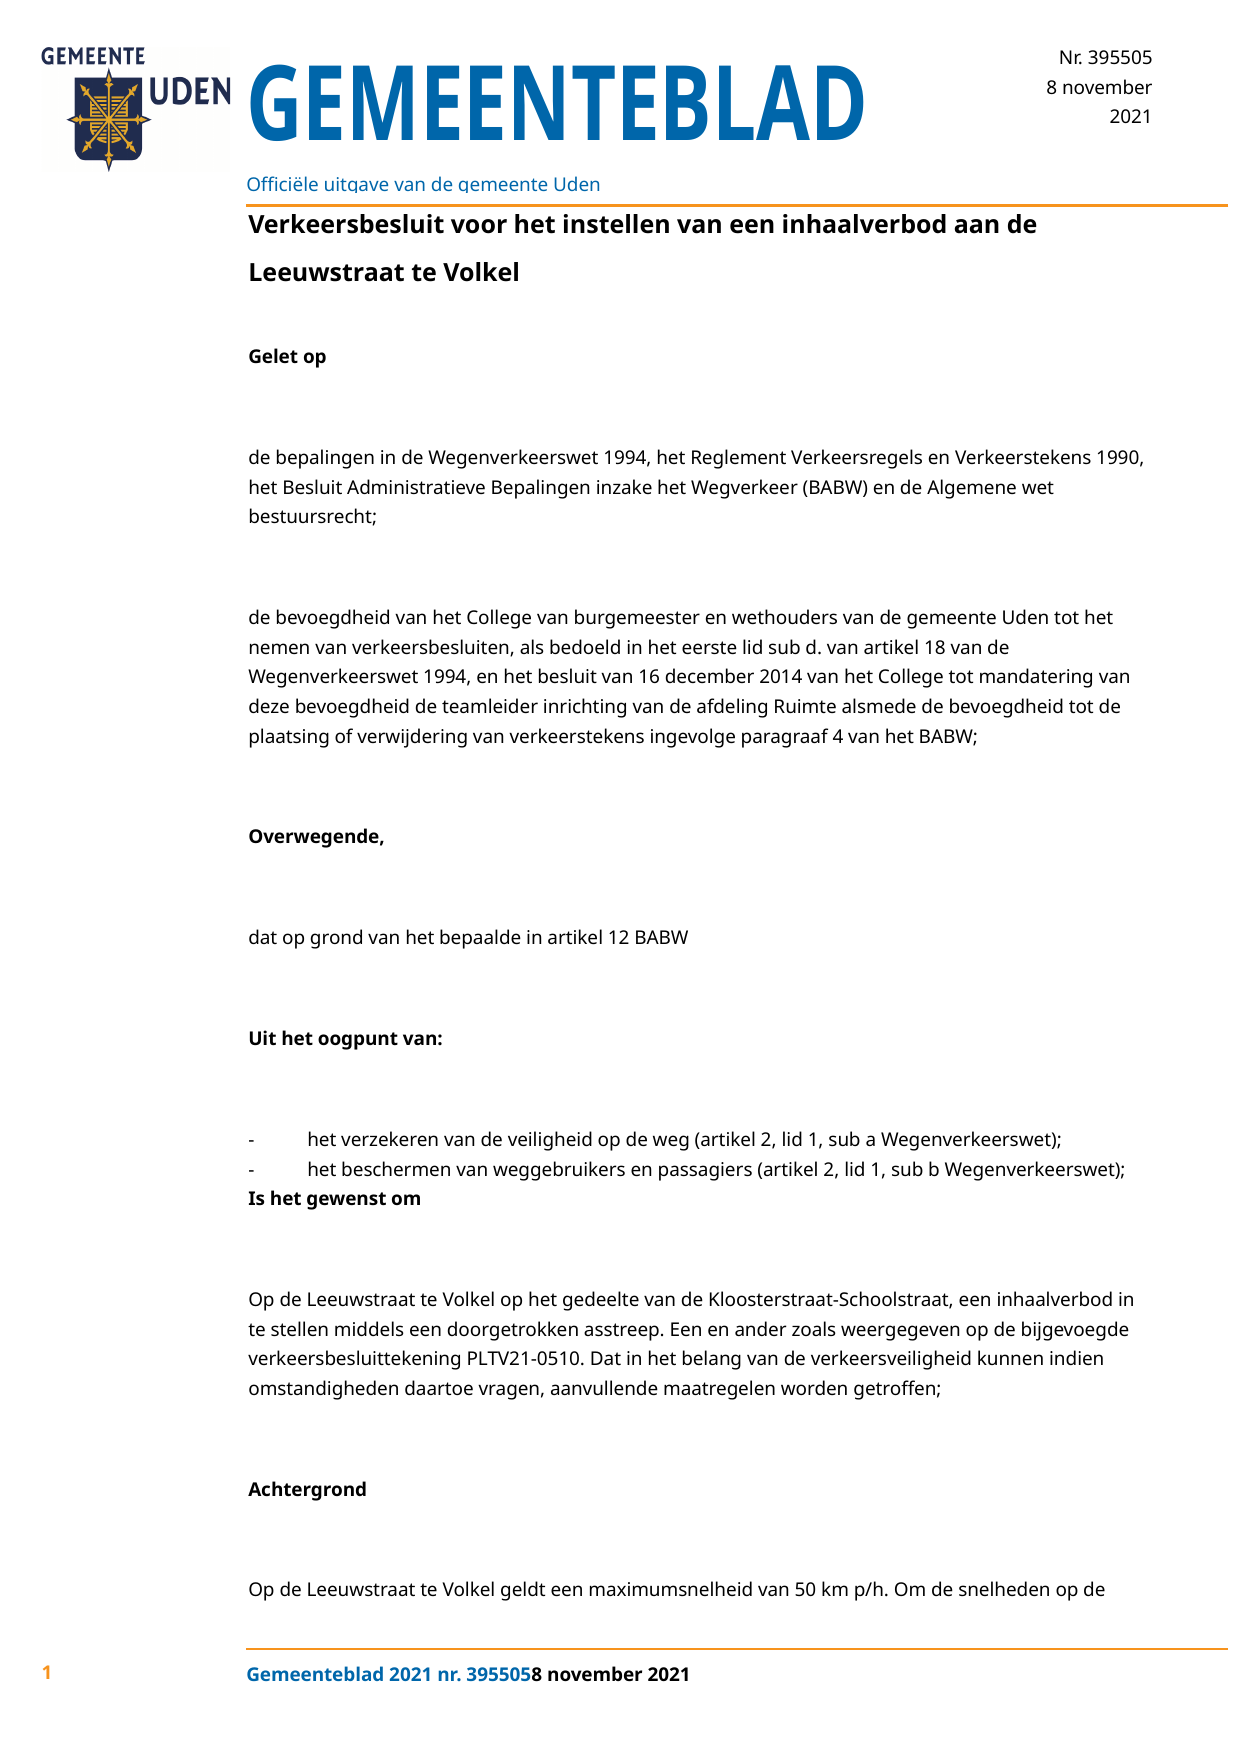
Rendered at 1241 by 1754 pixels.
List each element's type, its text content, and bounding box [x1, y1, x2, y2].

text Achtergrond [248, 1476, 1152, 1501]
list het beschermen van weggebruikers en passagiers (artikel 2, lid 1, sub b Wegenverkeerswet); [248, 1156, 1152, 1181]
text de bepalingen in de Wegenverkeerswet 1994, het Reglement Verkeersregels en Verkeerstekens 1990, het Besluit Administratieve Bepalingen inzake het Wegverkeer (BABW) en de Algemene wet bestuursrecht; [248, 444, 1152, 529]
text Op de Leeuwstraat te Volkel geldt een maximumsnelheid van 50 km p/h. Om de snelheden op de [248, 1577, 1152, 1602]
text Op de Leeuwstraat te Volkel op het gedeelte van de Kloosterstraat-Schoolstraat, een inhaalverbod in te stellen middels een doorgetrokken asstreep. Een en ander zoals weergegeven op de bijgevoegde verkeersbesluittekening PLTV21-0510. Dat in het belang van de verkeersveiligheid kunnen indien omstandigheden daartoe vragen, aanvullende maatregelen worden getroffen; [248, 1286, 1152, 1401]
text Verkeersbesluit voor het instellen van een inhaalverbod aan de Leeuwstraat te Volkel [248, 207, 1152, 288]
text Uit het oogpunt van: [248, 1025, 1152, 1051]
text Gelet op [248, 344, 1152, 369]
text Is het gewenst om [248, 1185, 1152, 1211]
text dat op grond van het bepaalde in artikel 12 BABW [248, 924, 1152, 950]
text de bevoegdheid van het College van burgemeester en wethouders van de gemeente Uden tot het nemen van verkeersbesluiten, als bedoeld in het eerste lid sub d. van artikel 18 van de Wegenverkeerswet 1994, en het besluit van 16 december 2014 van het College tot mandatering van deze bevoegdheid de teamleider inrichting van de afdeling Ruimte alsmede de bevoegdheid tot de plaatsing of verwijdering van verkeerstekens ingevolge paragraaf 4 van het BABW; [248, 604, 1152, 748]
picture [41, 47, 231, 172]
text Overwegende, [248, 824, 1152, 849]
list het verzekeren van de veiligheid op de weg (artikel 2, lid 1, sub a Wegenverkeerswet); [248, 1126, 1152, 1152]
